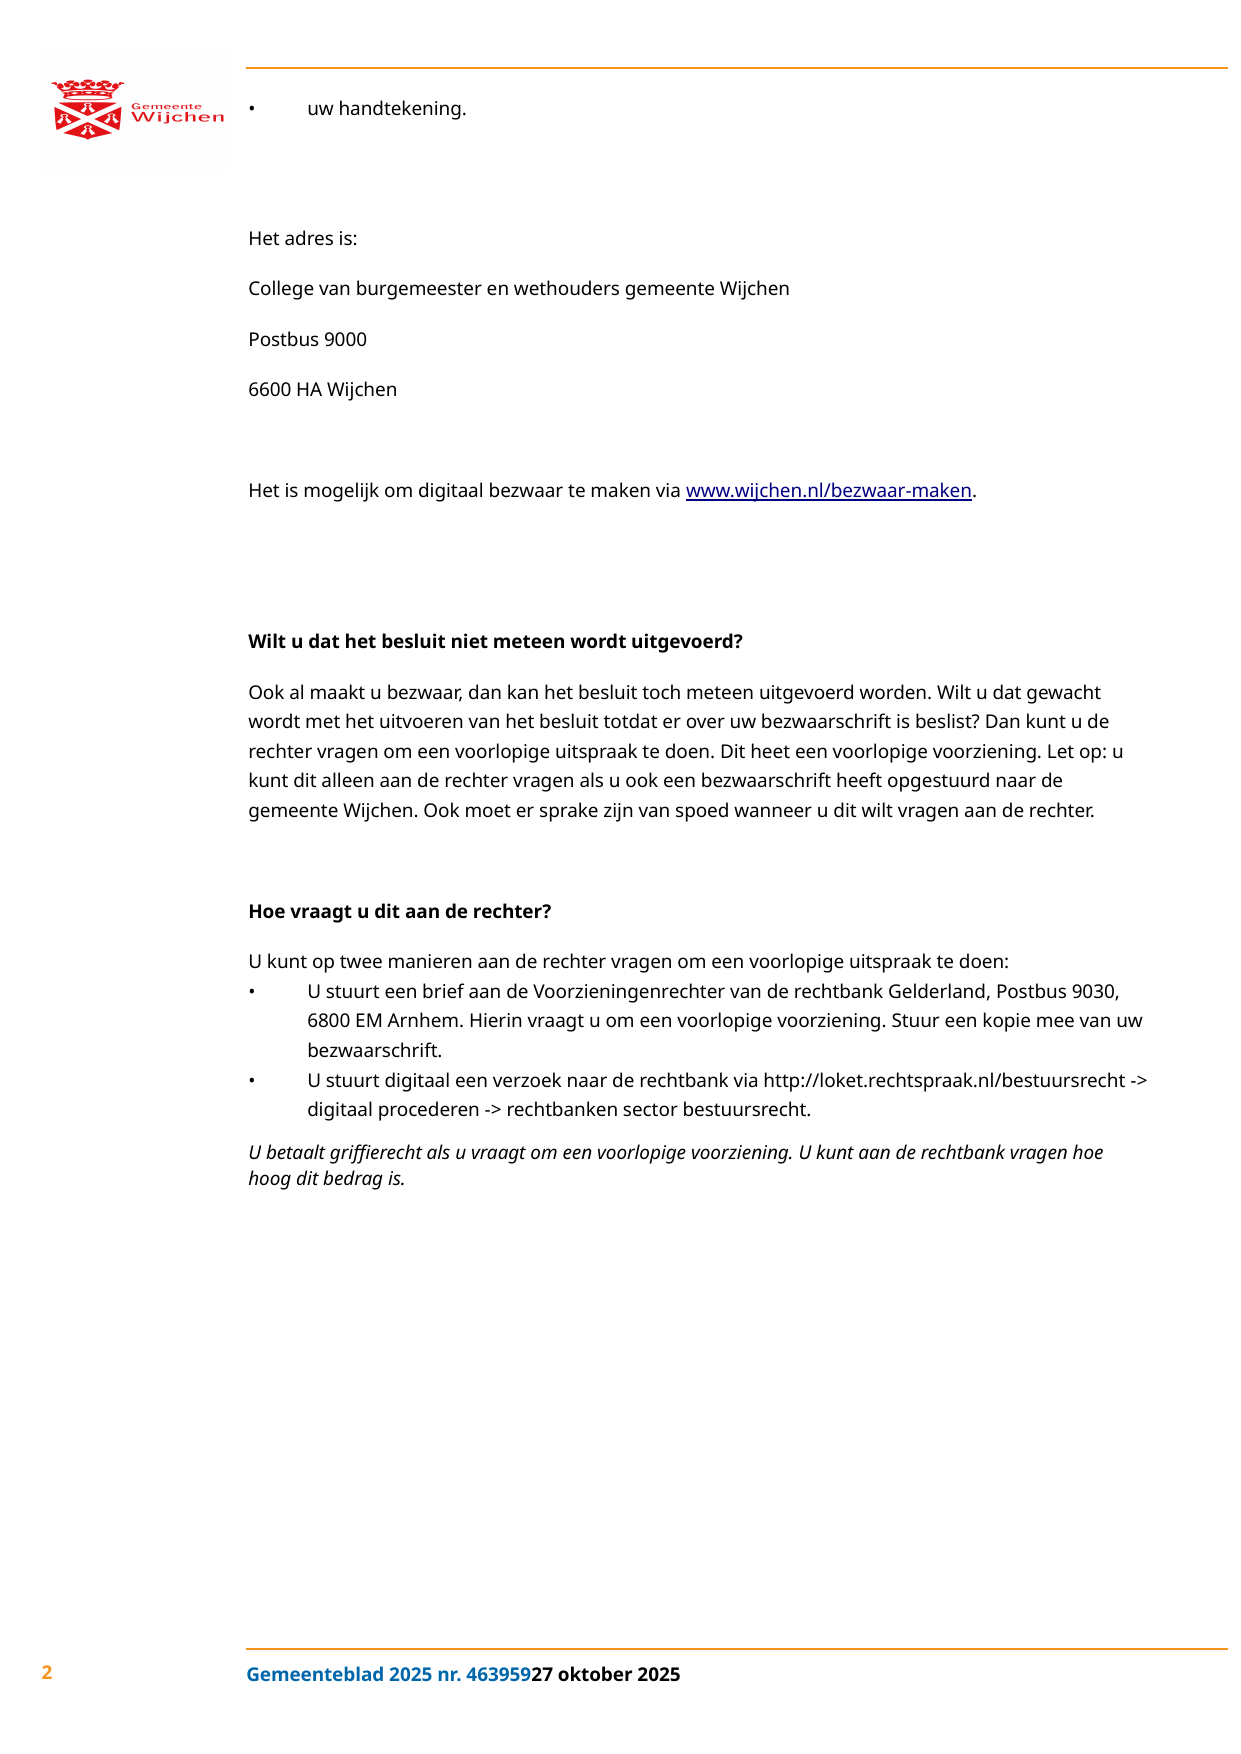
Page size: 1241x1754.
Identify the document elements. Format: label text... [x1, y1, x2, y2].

text College van burgemeester en wethouders gemeente Wijchen [248, 276, 1152, 301]
text Het is mogelijk om digitaal bezwaar te maken via www.wijchen.nl/bezwaar-maken. [248, 477, 1152, 503]
picture [41, 47, 231, 172]
text Ook al maakt u bezwaar, dan kan het besluit toch meteen uitgevoerd worden. Wilt u dat gewacht wordt met het uitvoeren van het besluit totdat er over uw bezwaarschrift is beslist? Dan kunt u de rechter vragen om een voorlopige uitspraak te doen. Dit heet een voorlopige voorziening. Let op: u kunt dit alleen aan de rechter vragen als u ook een bezwaarschrift heeft opgestuurd naar de gemeente Wijchen. Ook moet er sprake zijn van spoed wanneer u dit wilt vragen aan de rechter. [248, 679, 1152, 823]
text U betaalt griffierecht als u vraagt om een voorlopige voorziening. U kunt aan de rechtbank vragen hoe hoog dit bedrag is. [248, 1139, 1152, 1191]
list U stuurt digitaal een verzoek naar de rechtbank via http://loket.rechtspraak.nl/bestuursrecht -> digitaal procederen -> rechtbanken sector bestuursrecht. [248, 1067, 1152, 1122]
text Wilt u dat het besluit niet meteen wordt uitgevoerd? [248, 628, 1152, 654]
text 6600 HA Wijchen [248, 376, 1152, 402]
text Postbus 9000 [248, 326, 1152, 352]
text Hoe vraagt u dit aan de rechter? [248, 898, 1152, 924]
list uw handtekening. [248, 95, 1152, 121]
text U kunt op twee manieren aan de rechter vragen om een voorlopige uitspraak te doen: [248, 948, 1152, 974]
text Het adres is: [248, 225, 1152, 251]
list U stuurt een brief aan de Voorzieningenrechter van de rechtbank Gelderland, Postbus 9030, 6800 EM Arnhem. Hierin vraagt u om een voorlopige voorziening. Stuur een kopie mee van uw bezwaarschrift. [248, 978, 1152, 1063]
